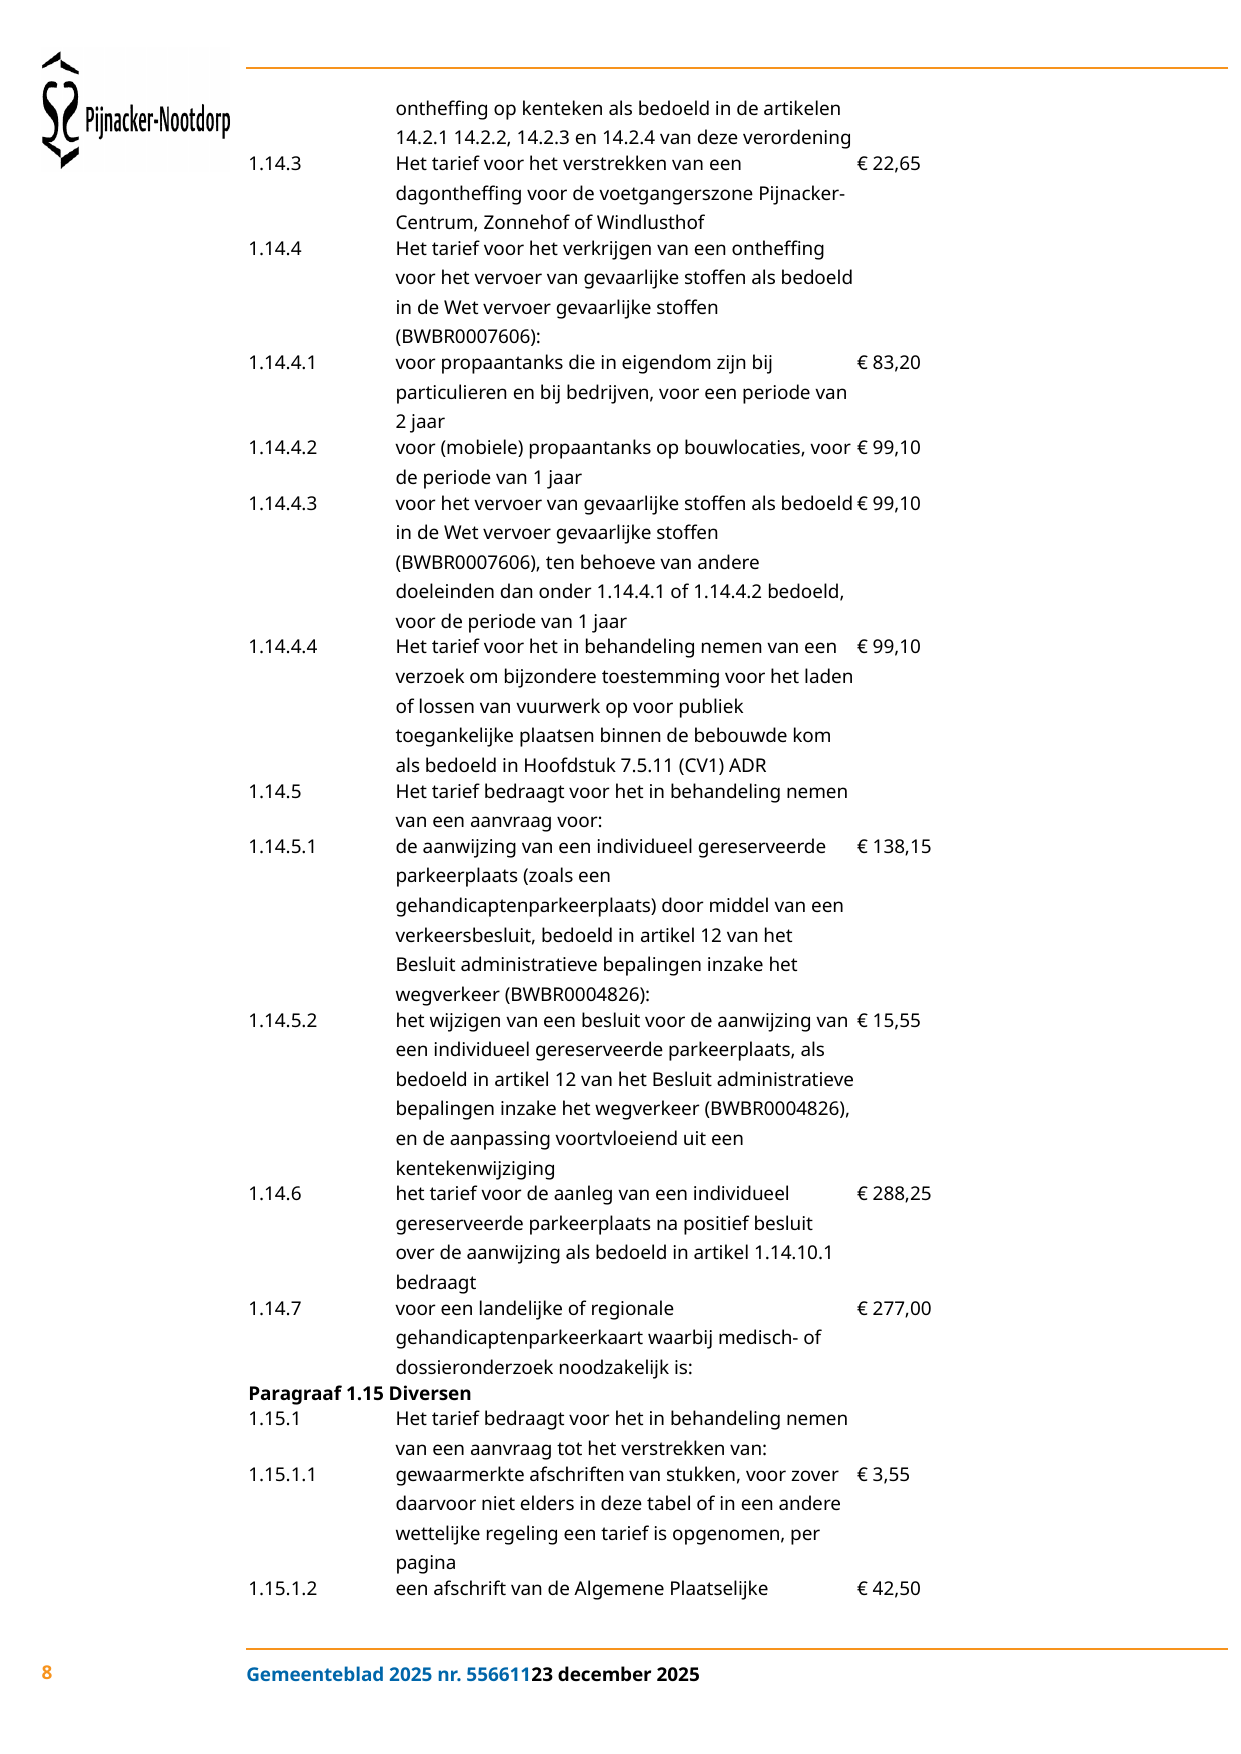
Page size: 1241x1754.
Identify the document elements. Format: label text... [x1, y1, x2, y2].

table_cell [1004, 235, 1152, 349]
table_cell [857, 1380, 1004, 1406]
table_cell Het tarief bedraagt voor het in behandeling nemen van een aanvraag voor: [395, 778, 857, 833]
table_cell [857, 235, 1004, 349]
table_cell ontheffing op kenteken als bedoeld in de artikelen 14.2.1 14.2.2, 14.2.3 en 14.2.4 van deze verordening [395, 95, 857, 150]
table_cell Het tarief voor het in behandeling nemen van een verzoek om bijzondere toestemming voor het laden of lossen van vuurwerk op voor publiek toegankelijke plaatsen binnen de bebouwde kom als bedoeld in Hoofdstuk 7.5.11 (CV1) ADR [395, 634, 857, 778]
table_cell [1004, 490, 1152, 634]
table_cell [1004, 634, 1152, 778]
table_cell € 138,15 [857, 833, 1004, 1007]
table_cell [1004, 1007, 1152, 1180]
table_cell [1004, 150, 1152, 235]
table_cell € 99,10 [857, 434, 1004, 490]
table_cell 1.14.4.3 [248, 490, 395, 634]
table_cell Het tarief bedraagt voor het in behandeling nemen van een aanvraag tot het verstrekken van: [395, 1406, 857, 1461]
table_cell € 99,10 [857, 490, 1004, 634]
table_cell € 22,65 [857, 150, 1004, 235]
table_cell een afschrift van de Algemene Plaatselijke [395, 1575, 857, 1601]
table_cell € 288,25 [857, 1180, 1004, 1295]
table_cell € 3,55 [857, 1461, 1004, 1575]
picture [41, 47, 231, 172]
table_cell € 99,10 [857, 634, 1004, 778]
table_cell 1.15.1.2 [248, 1575, 395, 1601]
table_cell 1.14.3 [248, 150, 395, 235]
table_cell 1.14.4.1 [248, 350, 395, 434]
table_cell [1004, 1180, 1152, 1295]
table_cell voor propaantanks die in eigendom zijn bij particulieren en bij bedrijven, voor een periode van 2 jaar [395, 350, 857, 434]
table_cell voor (mobiele) propaantanks op bouwlocaties, voor de periode van 1 jaar [395, 434, 857, 490]
table_cell [1004, 1406, 1152, 1461]
table_cell Paragraaf 1.15 Diversen [248, 1380, 857, 1406]
table_cell 1.15.1 [248, 1406, 395, 1461]
table_cell [248, 95, 395, 150]
table_cell [1004, 1380, 1152, 1406]
table_cell 1.14.4 [248, 235, 395, 349]
table_cell € 83,20 [857, 350, 1004, 434]
table_cell € 15,55 [857, 1007, 1004, 1180]
table_cell [857, 1406, 1004, 1461]
table_cell 1.14.7 [248, 1295, 395, 1380]
table_cell 1.14.5 [248, 778, 395, 833]
table_cell 1.14.6 [248, 1180, 395, 1295]
table_cell 1.14.4.2 [248, 434, 395, 490]
table_cell het tarief voor de aanleg van een individueel gereserveerde parkeerplaats na positief besluit over de aanwijzing als bedoeld in artikel 1.14.10.1 bedraagt [395, 1180, 857, 1295]
table_cell het wijzigen van een besluit voor de aanwijzing van een individueel gereserveerde parkeerplaats, als bedoeld in artikel 12 van het Besluit administratieve bepalingen inzake het wegverkeer (BWBR0004826), en de aanpassing voortvloeiend uit een kentekenwijziging [395, 1007, 857, 1180]
table_cell voor het vervoer van gevaarlijke stoffen als bedoeld in de Wet vervoer gevaarlijke stoffen (BWBR0007606), ten behoeve van andere doeleinden dan onder 1.14.4.1 of 1.14.4.2 bedoeld, voor de periode van 1 jaar [395, 490, 857, 634]
table_cell [1004, 1575, 1152, 1601]
table_cell € 277,00 [857, 1295, 1004, 1380]
table_cell Het tarief voor het verkrijgen van een ontheffing voor het vervoer van gevaarlijke stoffen als bedoeld in de Wet vervoer gevaarlijke stoffen (BWBR0007606): [395, 235, 857, 349]
table_cell [1004, 95, 1152, 150]
table_cell [857, 95, 1004, 150]
table_cell de aanwijzing van een individueel gereserveerde parkeerplaats (zoals een gehandicaptenparkeerplaats) door middel van een verkeersbesluit, bedoeld in artikel 12 van het Besluit administratieve bepalingen inzake het wegverkeer (BWBR0004826): [395, 833, 857, 1007]
table_cell [1004, 833, 1152, 1007]
table_cell 1.14.5.1 [248, 833, 395, 1007]
table_cell [1004, 1295, 1152, 1380]
table_cell [1004, 1461, 1152, 1575]
table_cell 1.14.5.2 [248, 1007, 395, 1180]
table_cell voor een landelijke of regionale gehandicaptenparkeerkaart waarbij medisch- of dossieronderzoek noodzakelijk is: [395, 1295, 857, 1380]
table_cell gewaarmerkte afschriften van stukken, voor zover daarvoor niet elders in deze tabel of in een andere wettelijke regeling een tarief is opgenomen, per pagina [395, 1461, 857, 1575]
table_cell [1004, 434, 1152, 490]
table_cell [1004, 778, 1152, 833]
table_cell € 42,50 [857, 1575, 1004, 1601]
table_cell [857, 778, 1004, 833]
table_cell 1.15.1.1 [248, 1461, 395, 1575]
table_cell 1.14.4.4 [248, 634, 395, 778]
table_cell Het tarief voor het verstrekken van een dagontheffing voor de voetgangerszone Pijnacker-Centrum, Zonnehof of Windlusthof [395, 150, 857, 235]
table_cell [1004, 350, 1152, 434]
